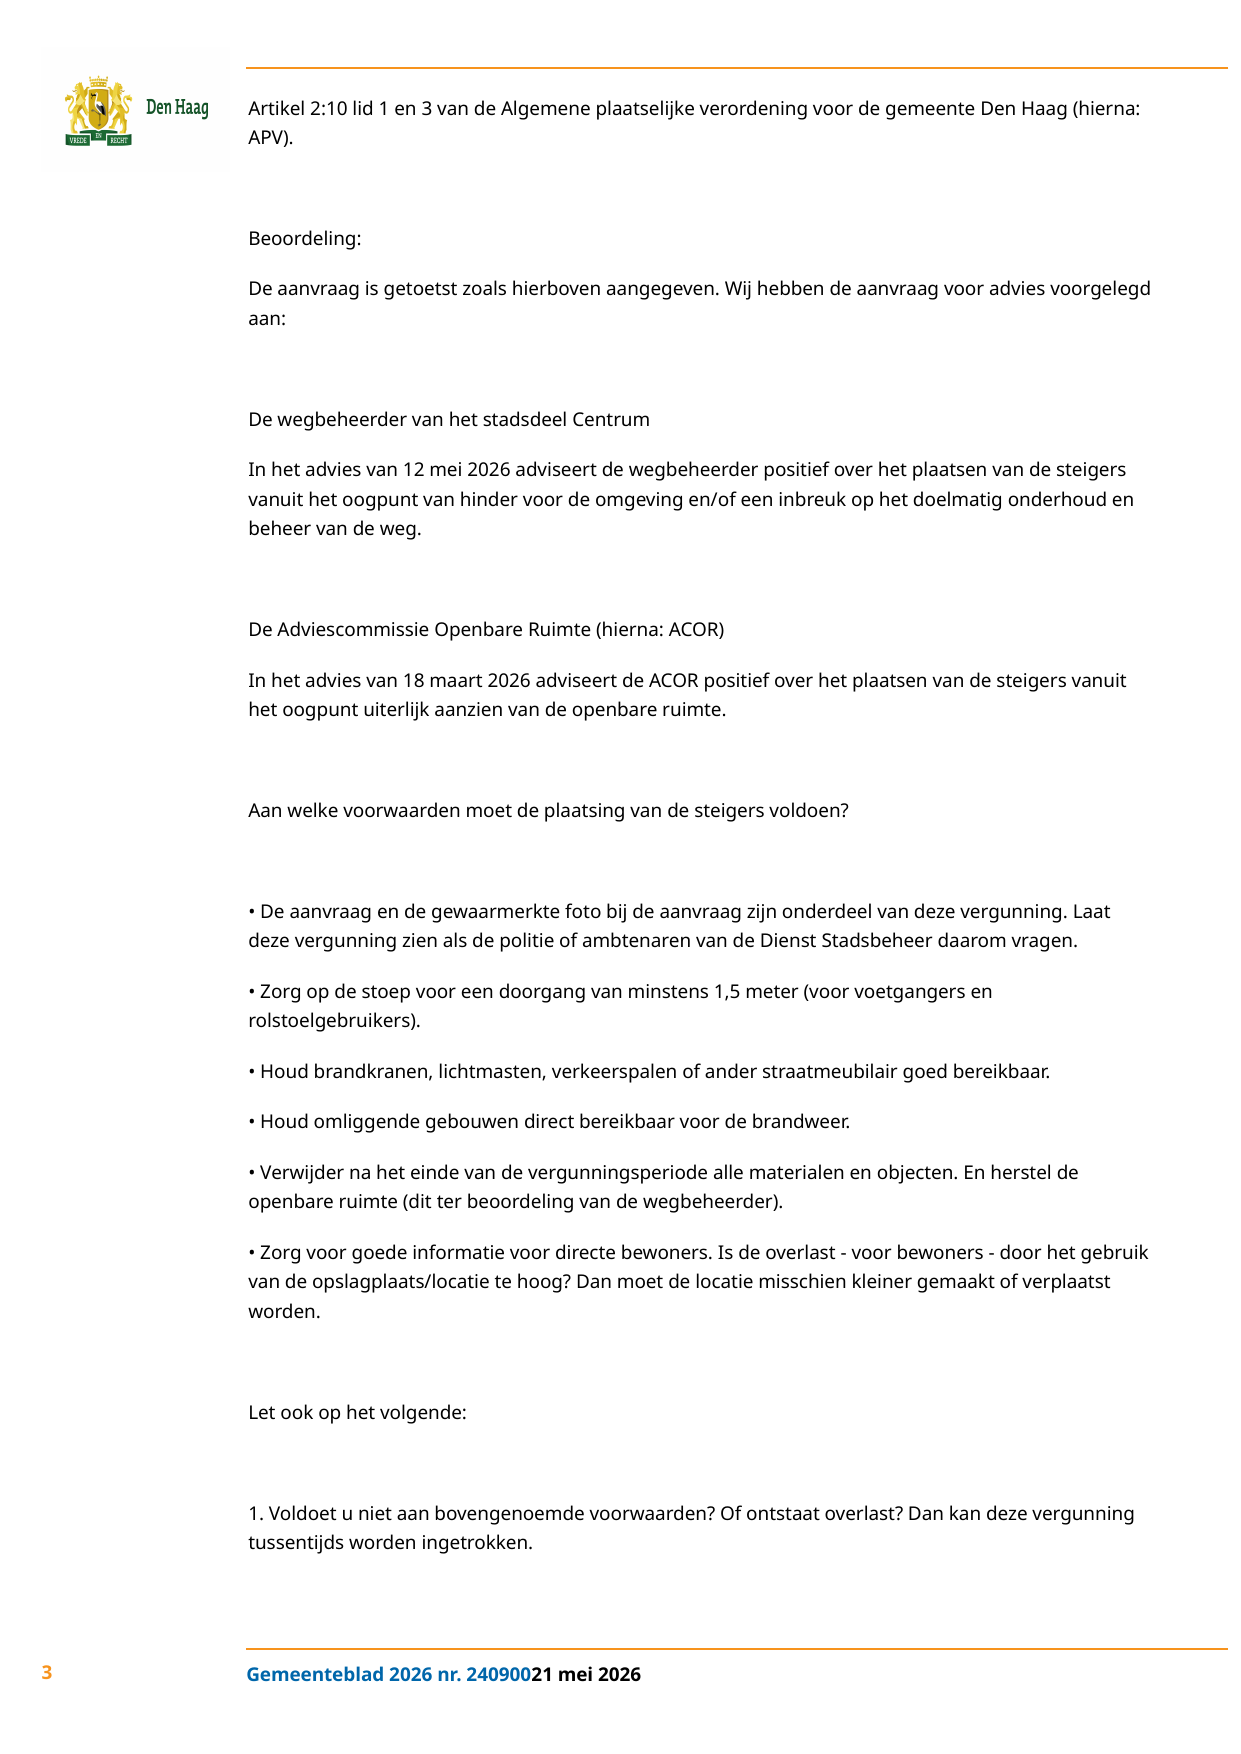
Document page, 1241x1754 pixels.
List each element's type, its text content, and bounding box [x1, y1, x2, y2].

text 1. Voldoet u niet aan bovengenoemde voorwaarden? Of ontstaat overlast? Dan kan deze vergunning tussentijds worden ingetrokken. [248, 1500, 1152, 1555]
text Artikel 2:10 lid 1 en 3 van de Algemene plaatselijke verordening voor de gemeente Den Haag (hierna: APV). [248, 95, 1152, 150]
text • Verwijder na het einde van de vergunningsperiode alle materialen en objecten. En herstel de openbare ruimte (dit ter beoordeling van de wegbeheerder). [248, 1159, 1152, 1214]
text In het advies van 18 maart 2026 adviseert de ACOR positief over het plaatsen van de steigers vanuit het oogpunt uiterlijk aanzien van de openbare ruimte. [248, 667, 1152, 722]
text Beoordeling: [248, 225, 1152, 251]
text De aanvraag is getoetst zoals hierboven aangegeven. Wij hebben de aanvraag voor advies voorgelegd aan: [248, 276, 1152, 331]
text • Zorg voor goede informatie voor directe bewoners. Is de overlast - voor bewoners - door het gebruik van de opslagplaats/locatie te hoog? Dan moet de locatie misschien kleiner gemaakt of verplaatst worden. [248, 1239, 1152, 1324]
text Let ook op het volgende: [248, 1399, 1152, 1425]
text • Zorg op de stoep voor een doorgang van minstens 1,5 meter (voor voetgangers en rolstoelgebruikers). [248, 978, 1152, 1033]
text De Adviescommissie Openbare Ruimte (hierna: ACOR) [248, 616, 1152, 642]
text In het advies van 12 mei 2026 adviseert de wegbeheerder positief over het plaatsen van de steigers vanuit het oogpunt van hinder voor de omgeving en/of een inbreuk op het doelmatig onderhoud en beheer van de weg. [248, 456, 1152, 541]
text Aan welke voorwaarden moet de plaatsing van de steigers voldoen? [248, 797, 1152, 823]
text De wegbeheerder van het stadsdeel Centrum [248, 406, 1152, 432]
text • Houd omliggende gebouwen direct bereikbaar voor de brandweer. [248, 1108, 1152, 1134]
picture [41, 47, 231, 172]
text • Houd brandkranen, lichtmasten, verkeerspalen of ander straatmeubilair goed bereikbaar. [248, 1058, 1152, 1084]
text • De aanvraag en de gewaarmerkte foto bij de aanvraag zijn onderdeel van deze vergunning. Laat deze vergunning zien als de politie of ambtenaren van de Dienst Stadsbeheer daarom vragen. [248, 898, 1152, 953]
